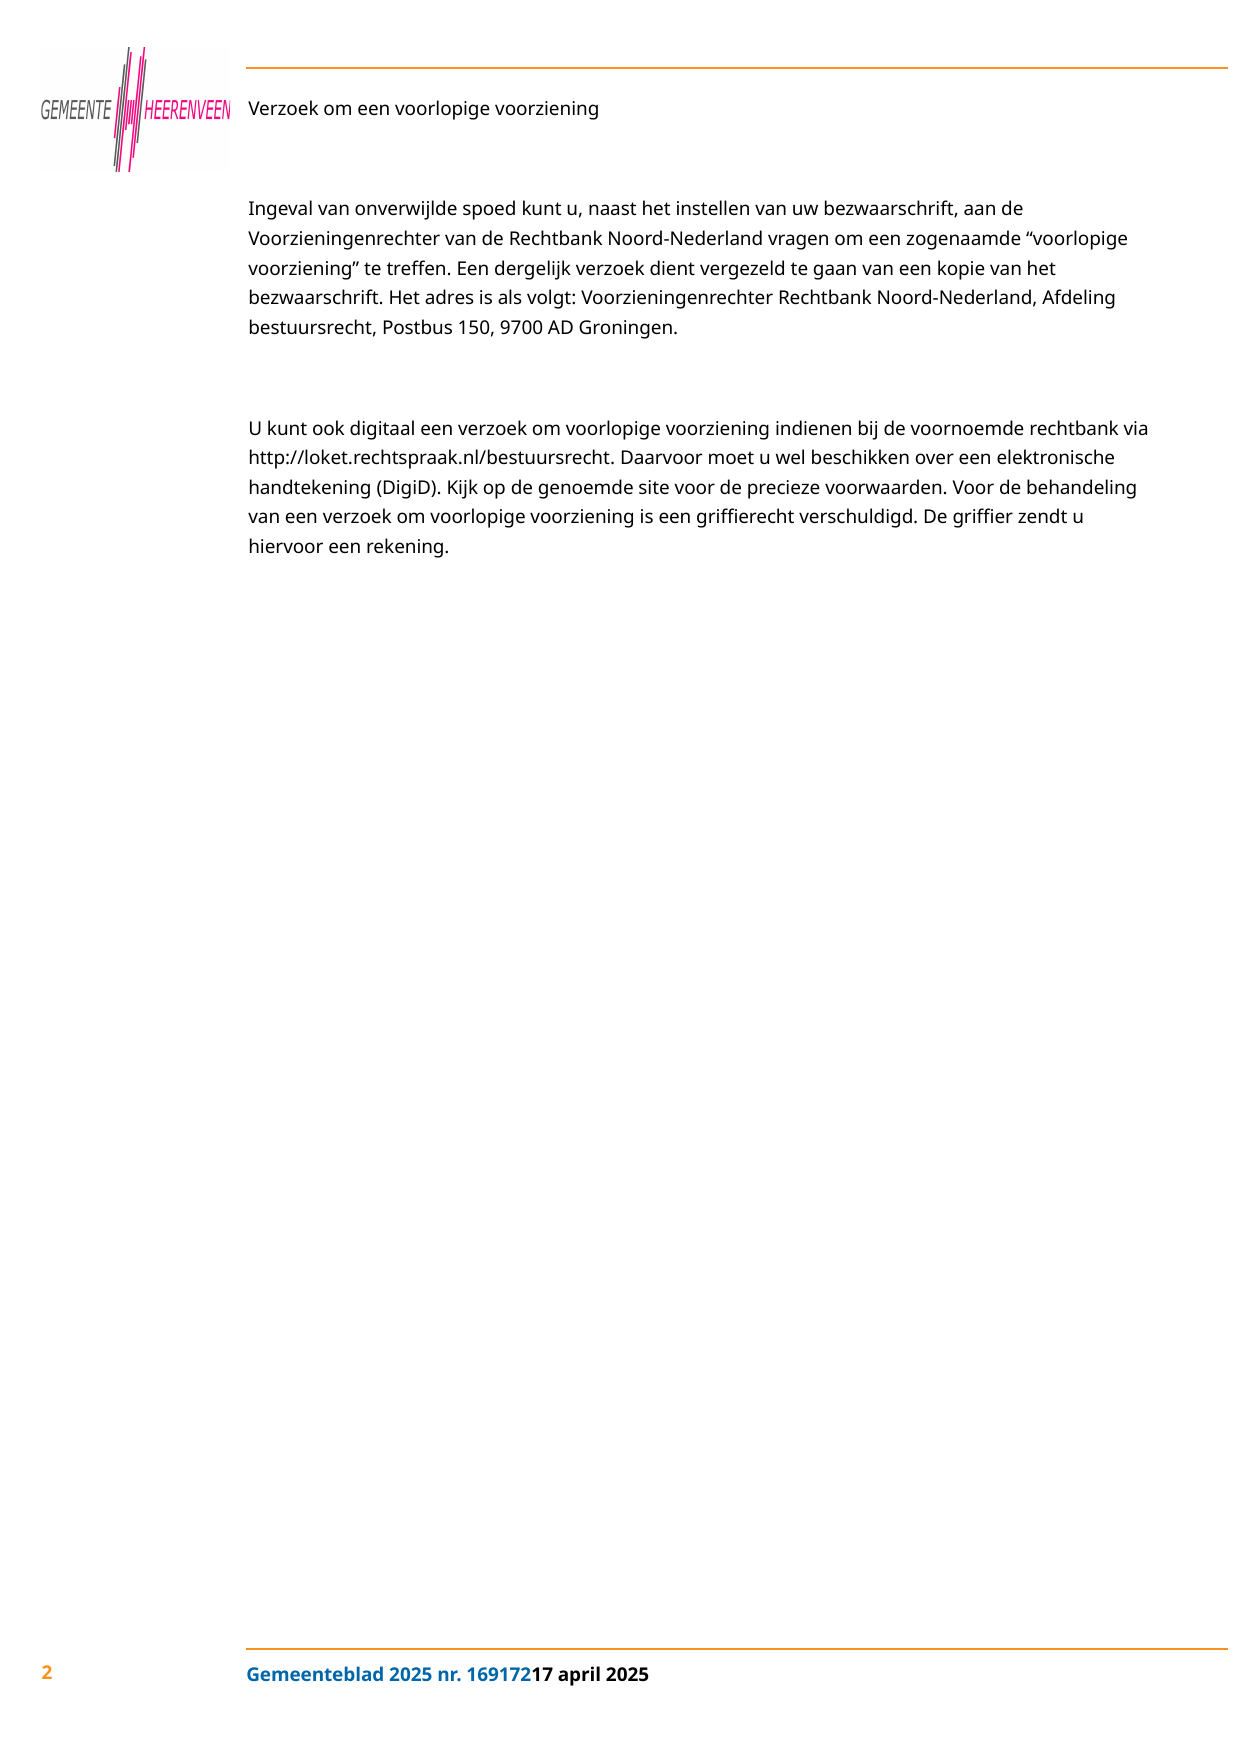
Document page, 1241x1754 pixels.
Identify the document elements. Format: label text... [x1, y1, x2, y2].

text Verzoek om een voorlopige voorziening [248, 95, 1152, 121]
text U kunt ook digitaal een verzoek om voorlopige voorziening indienen bij de voornoemde rechtbank via http://loket.rechtspraak.nl/bestuursrecht. Daarvoor moet u wel beschikken over een elektronische handtekening (DigiD). Kijk op de genoemde site voor de precieze voorwaarden. Voor de behandeling van een verzoek om voorlopige voorziening is een griffierecht verschuldigd. De griffier zendt u hiervoor een rekening. [248, 415, 1152, 559]
text Ingeval van onverwijlde spoed kunt u, naast het instellen van uw bezwaarschrift, aan de Voorzieningenrechter van de Rechtbank Noord-Nederland vragen om een zogenaamde “voorlopige voorziening” te treffen. Een dergelijk verzoek dient vergezeld te gaan van een kopie van het bezwaarschrift. Het adres is als volgt: Voorzieningenrechter Rechtbank Noord-Nederland, Afdeling bestuursrecht, Postbus 150, 9700 AD Groningen. [248, 196, 1152, 340]
picture [41, 47, 231, 172]
